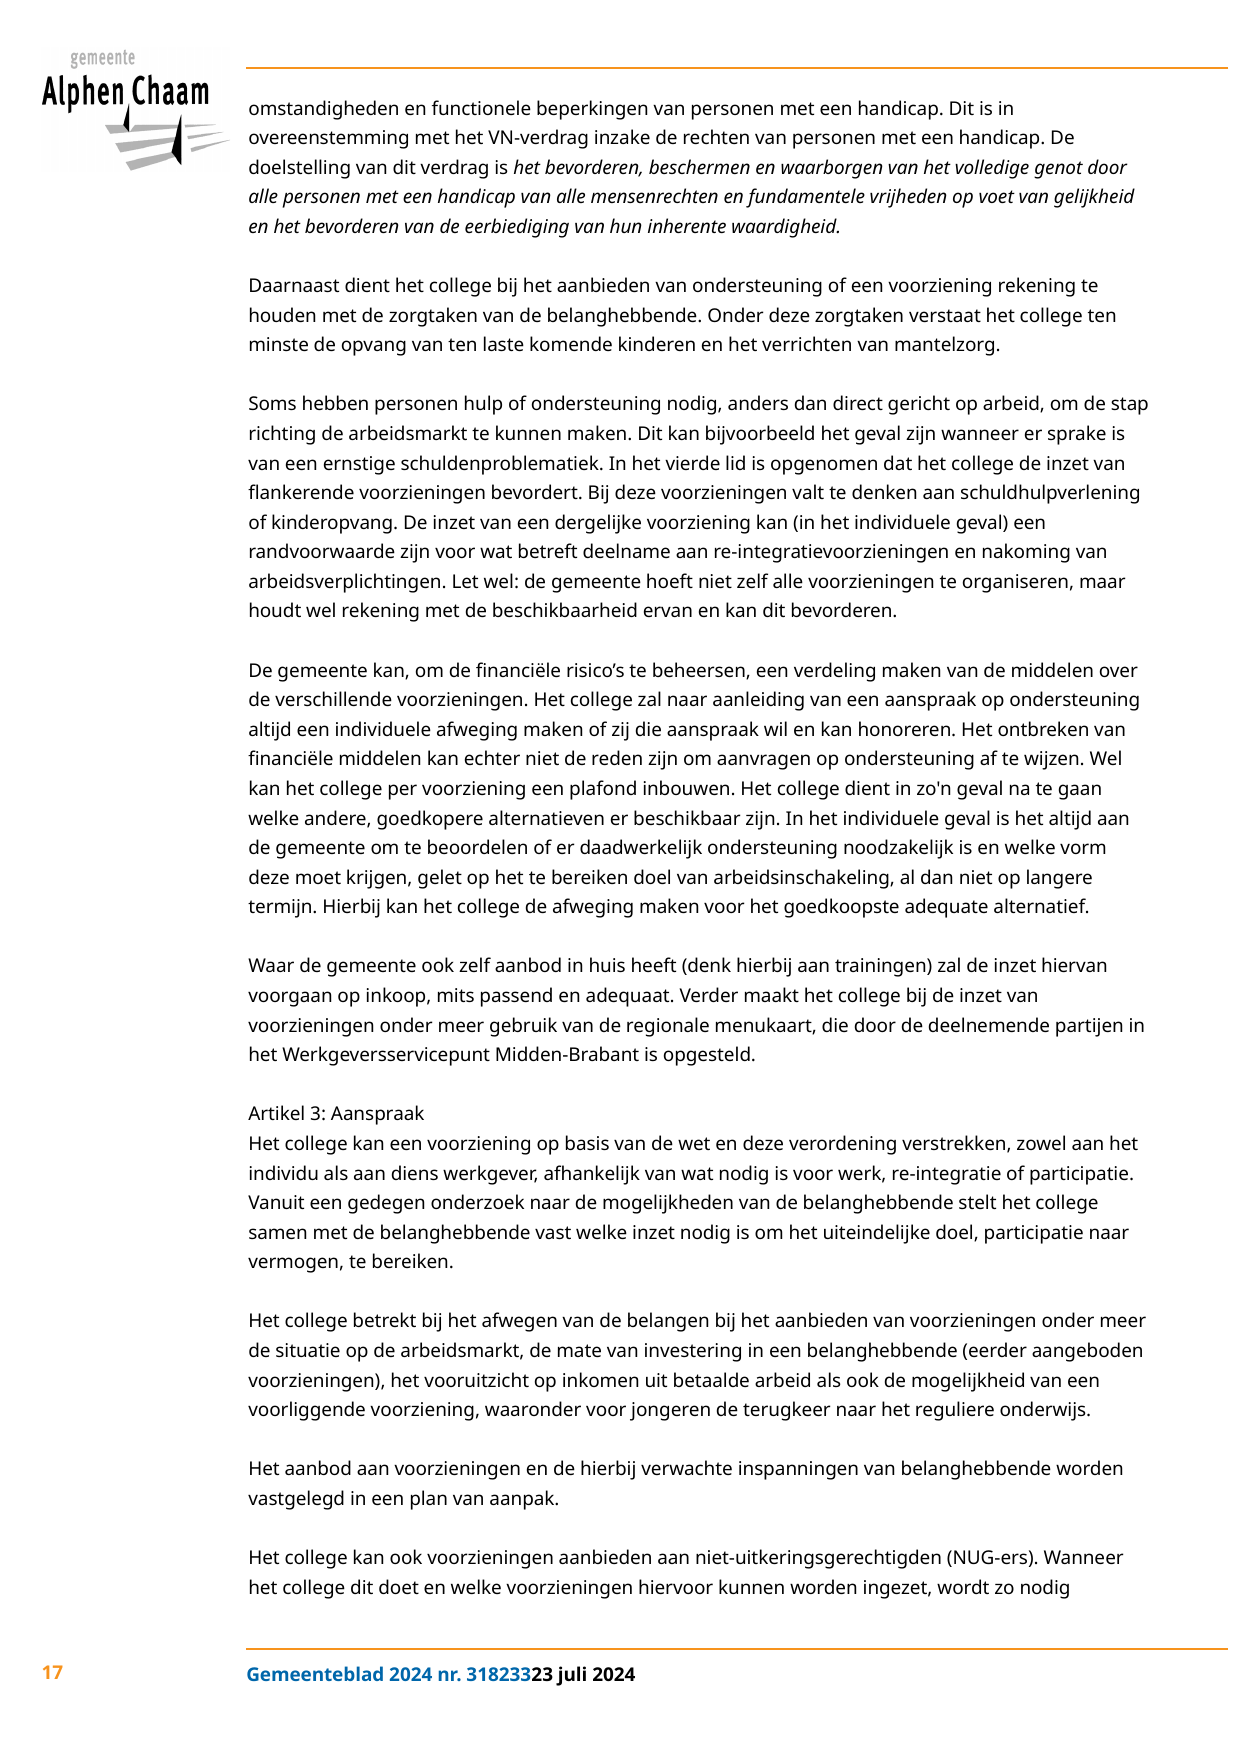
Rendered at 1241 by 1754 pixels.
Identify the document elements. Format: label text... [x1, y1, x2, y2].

text Het college betrekt bij het afwegen van de belangen bij het aanbieden van voorzieningen onder meer de situatie op de arbeidsmarkt, de mate van investering in een belanghebbende (eerder aangeboden voorzieningen), het vooruitzicht op inkomen uit betaalde arbeid als ook de mogelijkheid van een voorliggende voorziening, waaronder voor jongeren de terugkeer naar het reguliere onderwijs. [248, 1308, 1152, 1422]
text De gemeente kan, om de financiële risico’s te beheersen, een verdeling maken van de middelen over de verschillende voorzieningen. Het college zal naar aanleiding van een aanspraak op ondersteuning altijd een individuele afweging maken of zij die aanspraak wil en kan honoreren. Het ontbreken van financiële middelen kan echter niet de reden zijn om aanvragen op ondersteuning af te wijzen. Wel kan het college per voorziening een plafond inbouwen. Het college dient in zo'n geval na te gaan welke andere, goedkopere alternatieven er beschikbaar zijn. In het individuele geval is het altijd aan de gemeente om te beoordelen of er daadwerkelijk ondersteuning noodzakelijk is en welke vorm deze moet krijgen, gelet op het te bereiken doel van arbeidsinschakeling, al dan niet op langere termijn. Hierbij kan het college de afweging maken voor het goedkoopste adequate alternatief. [248, 657, 1152, 919]
text Artikel 3: Aanspraak [248, 1101, 1152, 1126]
text omstandigheden en functionele beperkingen van personen met een handicap. Dit is in overeenstemming met het VN-verdrag inzake de rechten van personen met een handicap. De doelstelling van dit verdrag is het bevorderen, beschermen en waarborgen van het volledige genot door alle personen met een handicap van alle mensenrechten en fundamentele vrijheden op voet van gelijkheid en het bevorderen van de eerbiediging van hun inherente waardigheid. [248, 95, 1152, 239]
picture [41, 47, 231, 172]
text Waar de gemeente ook zelf aanbod in huis heeft (denk hierbij aan trainingen) zal de inzet hiervan voorgaan op inkoop, mits passend en adequaat. Verder maakt het college bij de inzet van voorzieningen onder meer gebruik van de regionale menukaart, die door de deelnemende partijen in het Werkgeversservicepunt Midden-Brabant is opgesteld. [248, 953, 1152, 1067]
text Soms hebben personen hulp of ondersteuning nodig, anders dan direct gericht op arbeid, om de stap richting de arbeidsmarkt te kunnen maken. Dit kan bijvoorbeeld het geval zijn wanneer er sprake is van een ernstige schuldenproblematiek. In het vierde lid is opgenomen dat het college de inzet van flankerende voorzieningen bevordert. Bij deze voorzieningen valt te denken aan schuldhulpverlening of kinderopvang. De inzet van een dergelijke voorziening kan (in het individuele geval) een randvoorwaarde zijn voor wat betreft deelname aan re-integratievoorzieningen en nakoming van arbeidsverplichtingen. Let wel: de gemeente hoeft niet zelf alle voorzieningen te organiseren, maar houdt wel rekening met de beschikbaarheid ervan en kan dit bevorderen. [248, 391, 1152, 623]
text Het college kan een voorziening op basis van de wet en deze verordening verstrekken, zowel aan het individu als aan diens werkgever, afhankelijk van wat nodig is voor werk, re-integratie of participatie. Vanuit een gedegen onderzoek naar de mogelijkheden van de belanghebbende stelt het college samen met de belanghebbende vast welke inzet nodig is om het uiteindelijke doel, participatie naar vermogen, te bereiken. [248, 1130, 1152, 1274]
text Het aanbod aan voorzieningen en de hierbij verwachte inspanningen van belanghebbende worden vastgelegd in een plan van aanpak. [248, 1456, 1152, 1511]
text Het college kan ook voorzieningen aanbieden aan niet-uitkeringsgerechtigden (NUG-ers). Wanneer het college dit doet en welke voorzieningen hiervoor kunnen worden ingezet, wordt zo nodig [248, 1544, 1152, 1600]
text Daarnaast dient het college bij het aanbieden van ondersteuning of een voorziening rekening te houden met de zorgtaken van de belanghebbende. Onder deze zorgtaken verstaat het college ten minste de opvang van ten laste komende kinderen en het verrichten van mantelzorg. [248, 272, 1152, 357]
